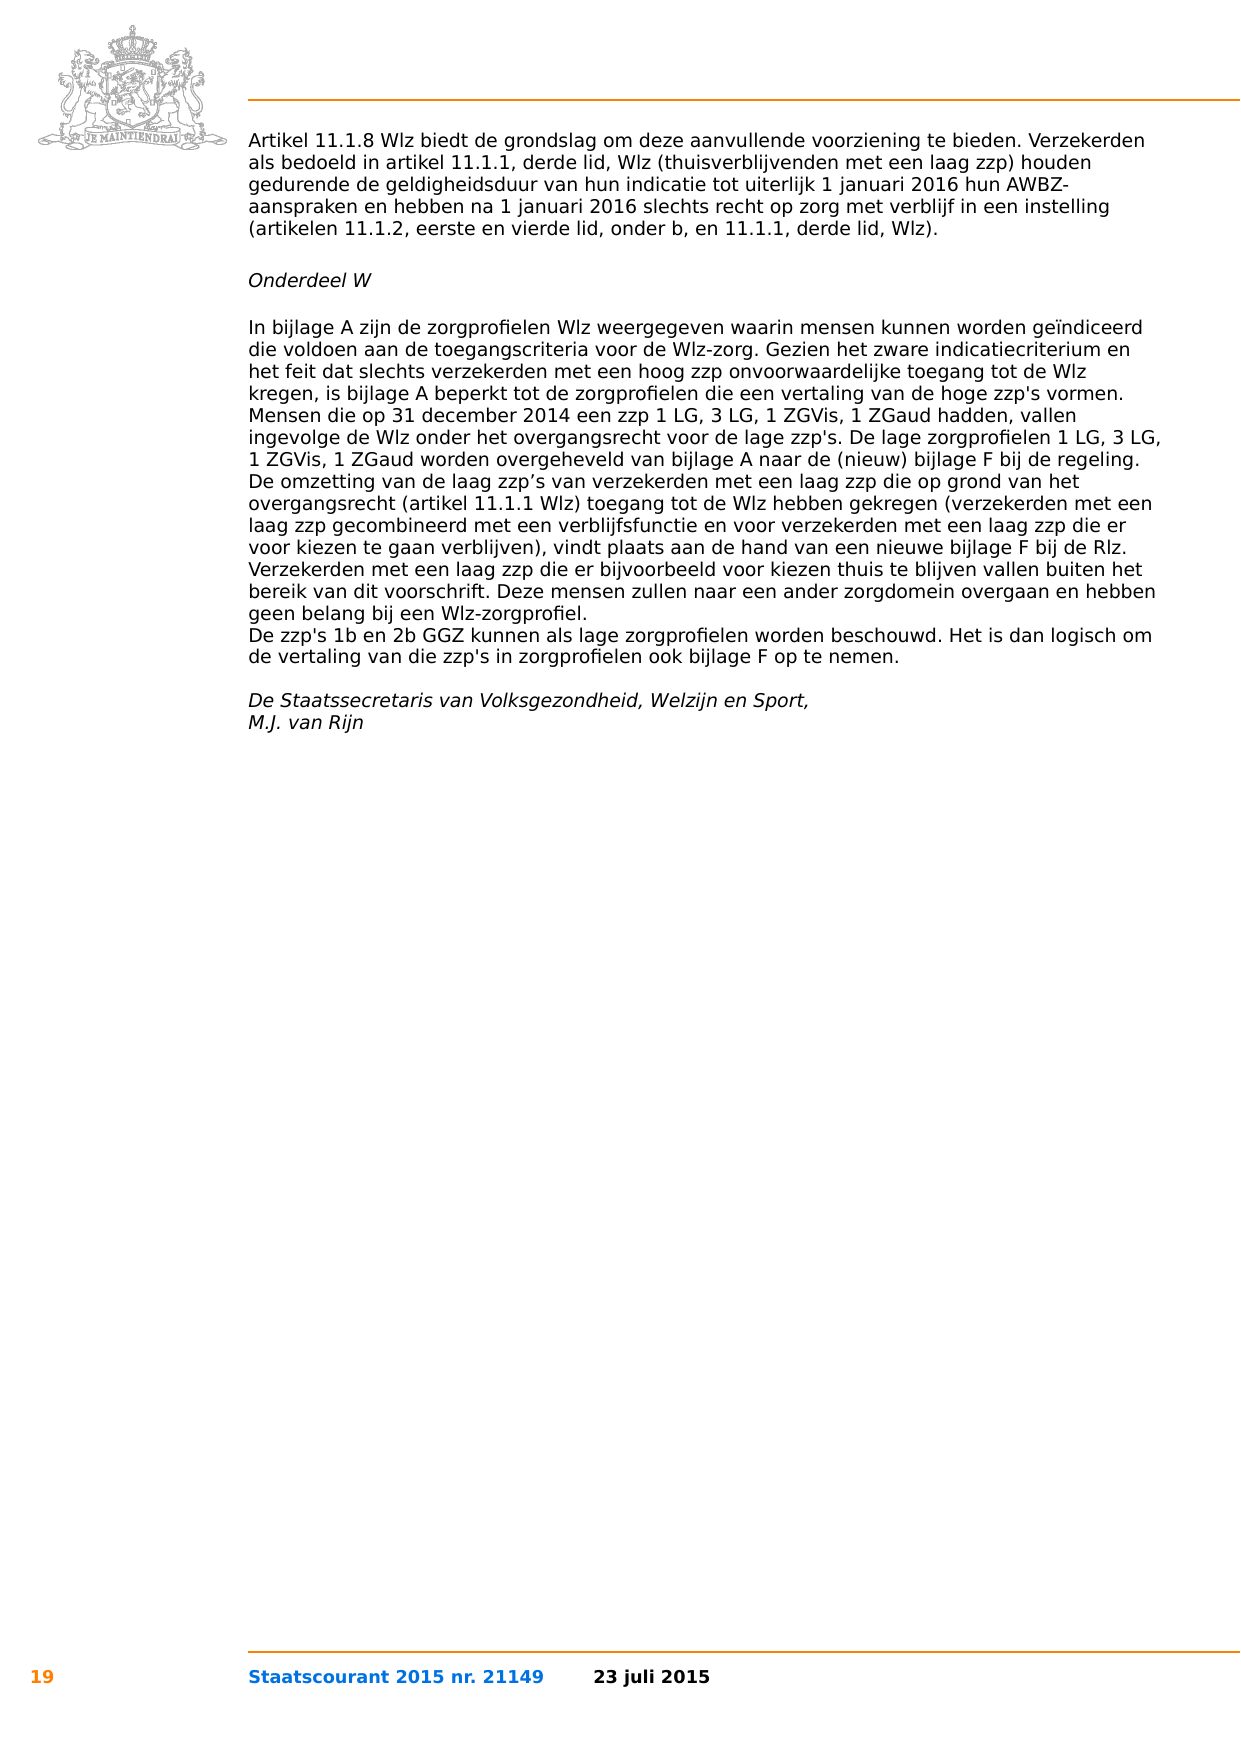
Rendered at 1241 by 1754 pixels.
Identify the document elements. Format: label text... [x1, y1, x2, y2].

text De zzp's 1b en 2b GGZ kunnen als lage zorgprofielen worden beschouwd. Het is dan logisch om de vertaling van die zzp's in zorgprofielen ook bijlage F op te nemen. [248, 624, 1163, 668]
text In bijlage A zijn de zorgprofielen Wlz weergegeven waarin mensen kunnen worden geïndiceerd die voldoen aan de toegangscriteria voor de Wlz-zorg. Gezien het zware indicatiecriterium en het feit dat slechts verzekerden met een hoog zzp onvoorwaardelijke toegang tot de Wlz kregen, is bijlage A beperkt tot de zorgprofielen die een vertaling van de hoge zzp's vormen. Mensen die op 31 december 2014 een zzp 1 LG, 3 LG, 1 ZGVis, 1 ZGaud hadden, vallen ingevolge de Wlz onder het overgangsrecht voor de lage zzp's. De lage zorgprofielen 1 LG, 3 LG, 1 ZGVis, 1 ZGaud worden overgeheveld van bijlage A naar de (nieuw) bijlage F bij de regeling. De omzetting van de laag zzp’s van verzekerden met een laag zzp die op grond van het overgangsrecht (artikel 11.1.1 Wlz) toegang tot de Wlz hebben gekregen (verzekerden met een laag zzp gecombineerd met een verblijfsfunctie en voor verzekerden met een laag zzp die er voor kiezen te gaan verblijven), vindt plaats aan de hand van een nieuwe bijlage F bij de Rlz. Verzekerden met een laag zzp die er bijvoorbeeld voor kiezen thuis te blijven vallen buiten het bereik van dit voorschrift. Deze mensen zullen naar een ander zorgdomein overgaan en hebben geen belang bij een Wlz-zorgprofiel. [248, 317, 1163, 624]
text De Staatssecretaris van Volksgezondheid, Welzijn en Sport, M.J. van Rijn [248, 690, 1163, 734]
subtitle Onderdeel W [248, 270, 1163, 292]
picture [38, 25, 227, 150]
text Artikel 11.1.8 Wlz biedt de grondslag om deze aanvullende voorziening te bieden. Verzekerden als bedoeld in artikel 11.1.1, derde lid, Wlz (thuisverblijvenden met een laag zzp) houden gedurende de geldigheidsduur van hun indicatie tot uiterlijk 1 januari 2016 hun AWBZ-aanspraken en hebben na 1 januari 2016 slechts recht op zorg met verblijf in een instelling (artikelen 11.1.2, eerste en vierde lid, onder b, en 11.1.1, derde lid, Wlz). [248, 130, 1163, 240]
